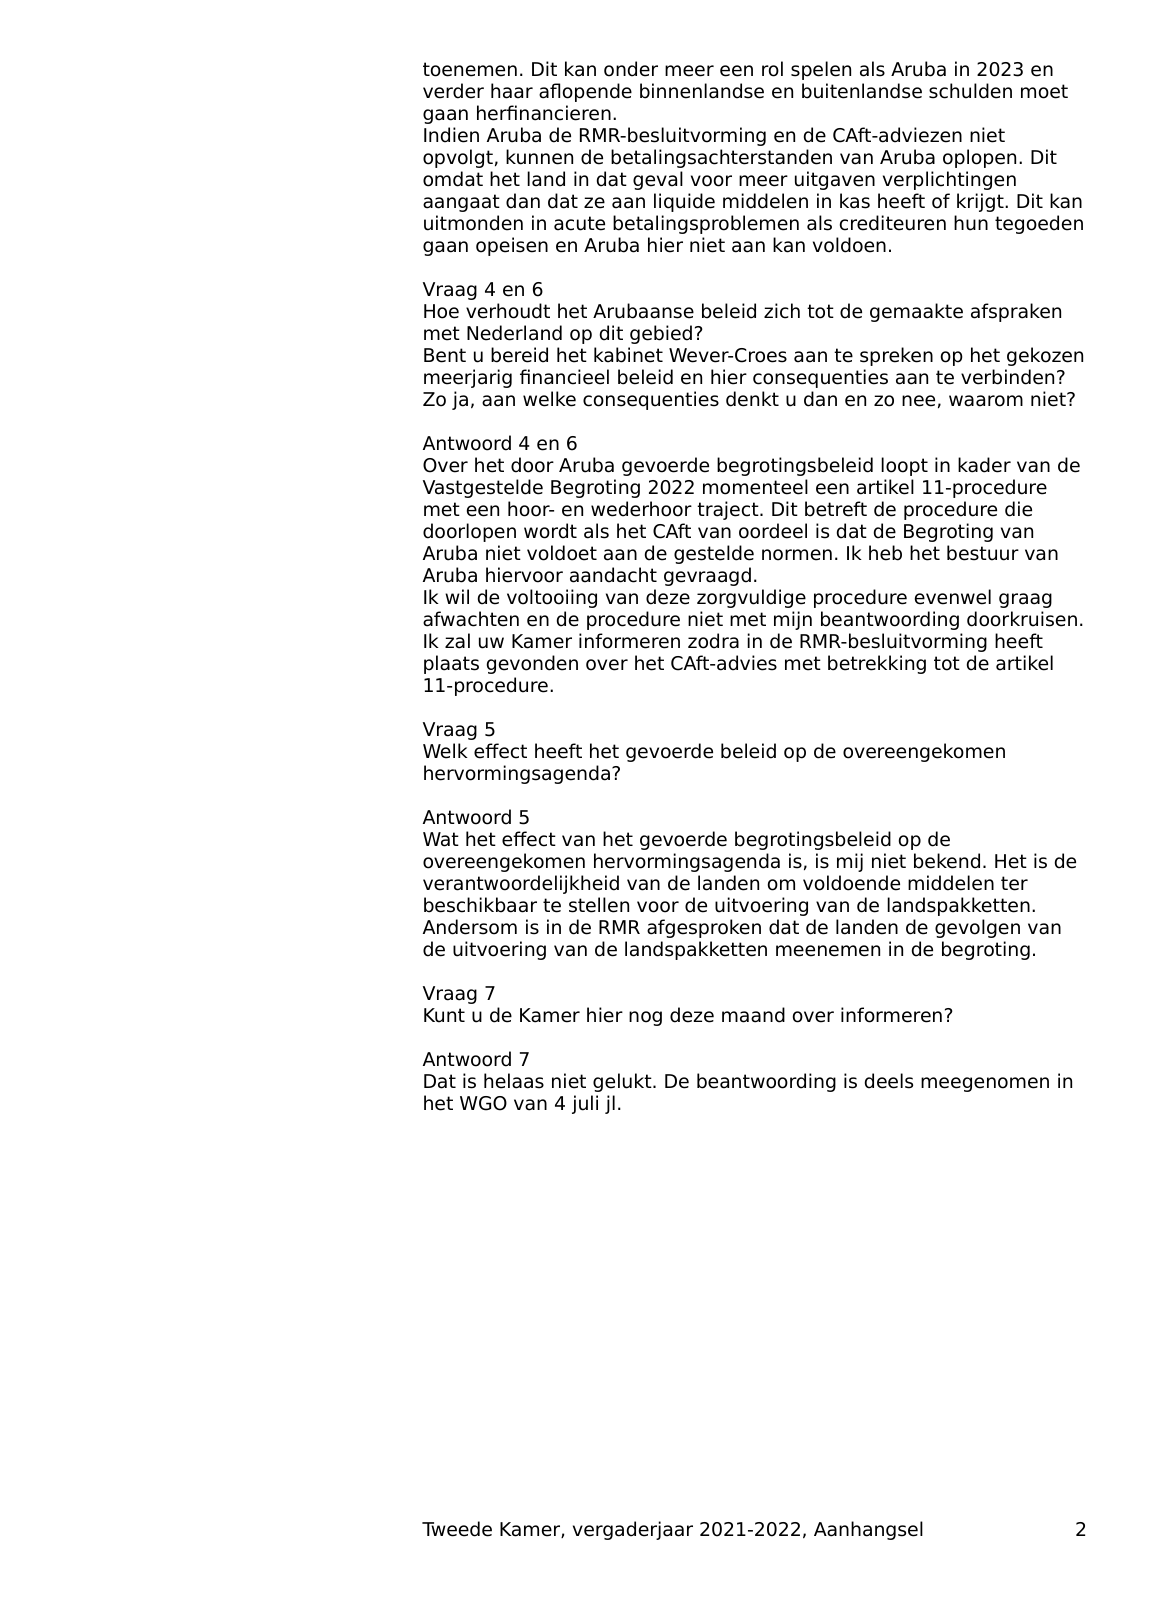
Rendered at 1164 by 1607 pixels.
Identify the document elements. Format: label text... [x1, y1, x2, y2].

text Wat het effect van het gevoerde begrotingsbeleid op de overeengekomen hervormingsagenda is, is mij niet bekend. Het is de verantwoordelijkheid van de landen om voldoende middelen ter beschikbaar te stellen voor de uitvoering van de landspakketten. [422, 829, 1087, 917]
text Indien Aruba de RMR-besluitvorming en de CAft-adviezen niet opvolgt, kunnen de betalingsachterstanden van Aruba oplopen. Dit omdat het land in dat geval voor meer uitgaven verplichtingen aangaat dan dat ze aan liquide middelen in kas heeft of krijgt. Dit kan uitmonden in acute betalingsproblemen als crediteuren hun tegoeden gaan opeisen en Aruba hier niet aan kan voldoen. [422, 125, 1087, 257]
text Antwoord 4 en 6 [422, 433, 1087, 455]
text Antwoord 5 [422, 807, 1087, 829]
text Andersom is in de RMR afgesproken dat de landen de gevolgen van de uitvoering van de landspakketten meenemen in de begroting. [422, 917, 1087, 961]
text Vraag 7 [422, 983, 1087, 1005]
text Ik wil de voltooiing van deze zorgvuldige procedure evenwel graag afwachten en de procedure niet met mijn beantwoording doorkruisen. Ik zal uw Kamer informeren zodra in de RMR-besluitvorming heeft plaats gevonden over het CAft-advies met betrekking tot de artikel 11-procedure. [422, 587, 1087, 697]
text Antwoord 7 [422, 1049, 1087, 1071]
text Hoe verhoudt het Arubaanse beleid zich tot de gemaakte afspraken met Nederland op dit gebied? [422, 301, 1087, 345]
text Dat is helaas niet gelukt. De beantwoording is deels meegenomen in het WGO van 4 juli jl. [422, 1071, 1087, 1115]
text Kunt u de Kamer hier nog deze maand over informeren? [422, 1005, 1087, 1027]
text Bent u bereid het kabinet Wever-Croes aan te spreken op het gekozen meerjarig financieel beleid en hier consequenties aan te verbinden? Zo ja, aan welke consequenties denkt u dan en zo nee, waarom niet? [422, 345, 1087, 411]
text Over het door Aruba gevoerde begrotingsbeleid loopt in kader van de Vastgestelde Begroting 2022 momenteel een artikel 11-procedure met een hoor- en wederhoor traject. Dit betreft de procedure die doorlopen wordt als het CAft van oordeel is dat de Begroting van Aruba niet voldoet aan de gestelde normen. Ik heb het bestuur van Aruba hiervoor aandacht gevraagd. [422, 455, 1087, 587]
text toenemen. Dit kan onder meer een rol spelen als Aruba in 2023 en verder haar aflopende binnenlandse en buitenlandse schulden moet gaan herfinancieren. [422, 59, 1087, 125]
text Vraag 5 [422, 719, 1087, 741]
text Vraag 4 en 6 [422, 279, 1087, 301]
text Welk effect heeft het gevoerde beleid op de overeengekomen hervormingsagenda? [422, 741, 1087, 785]
